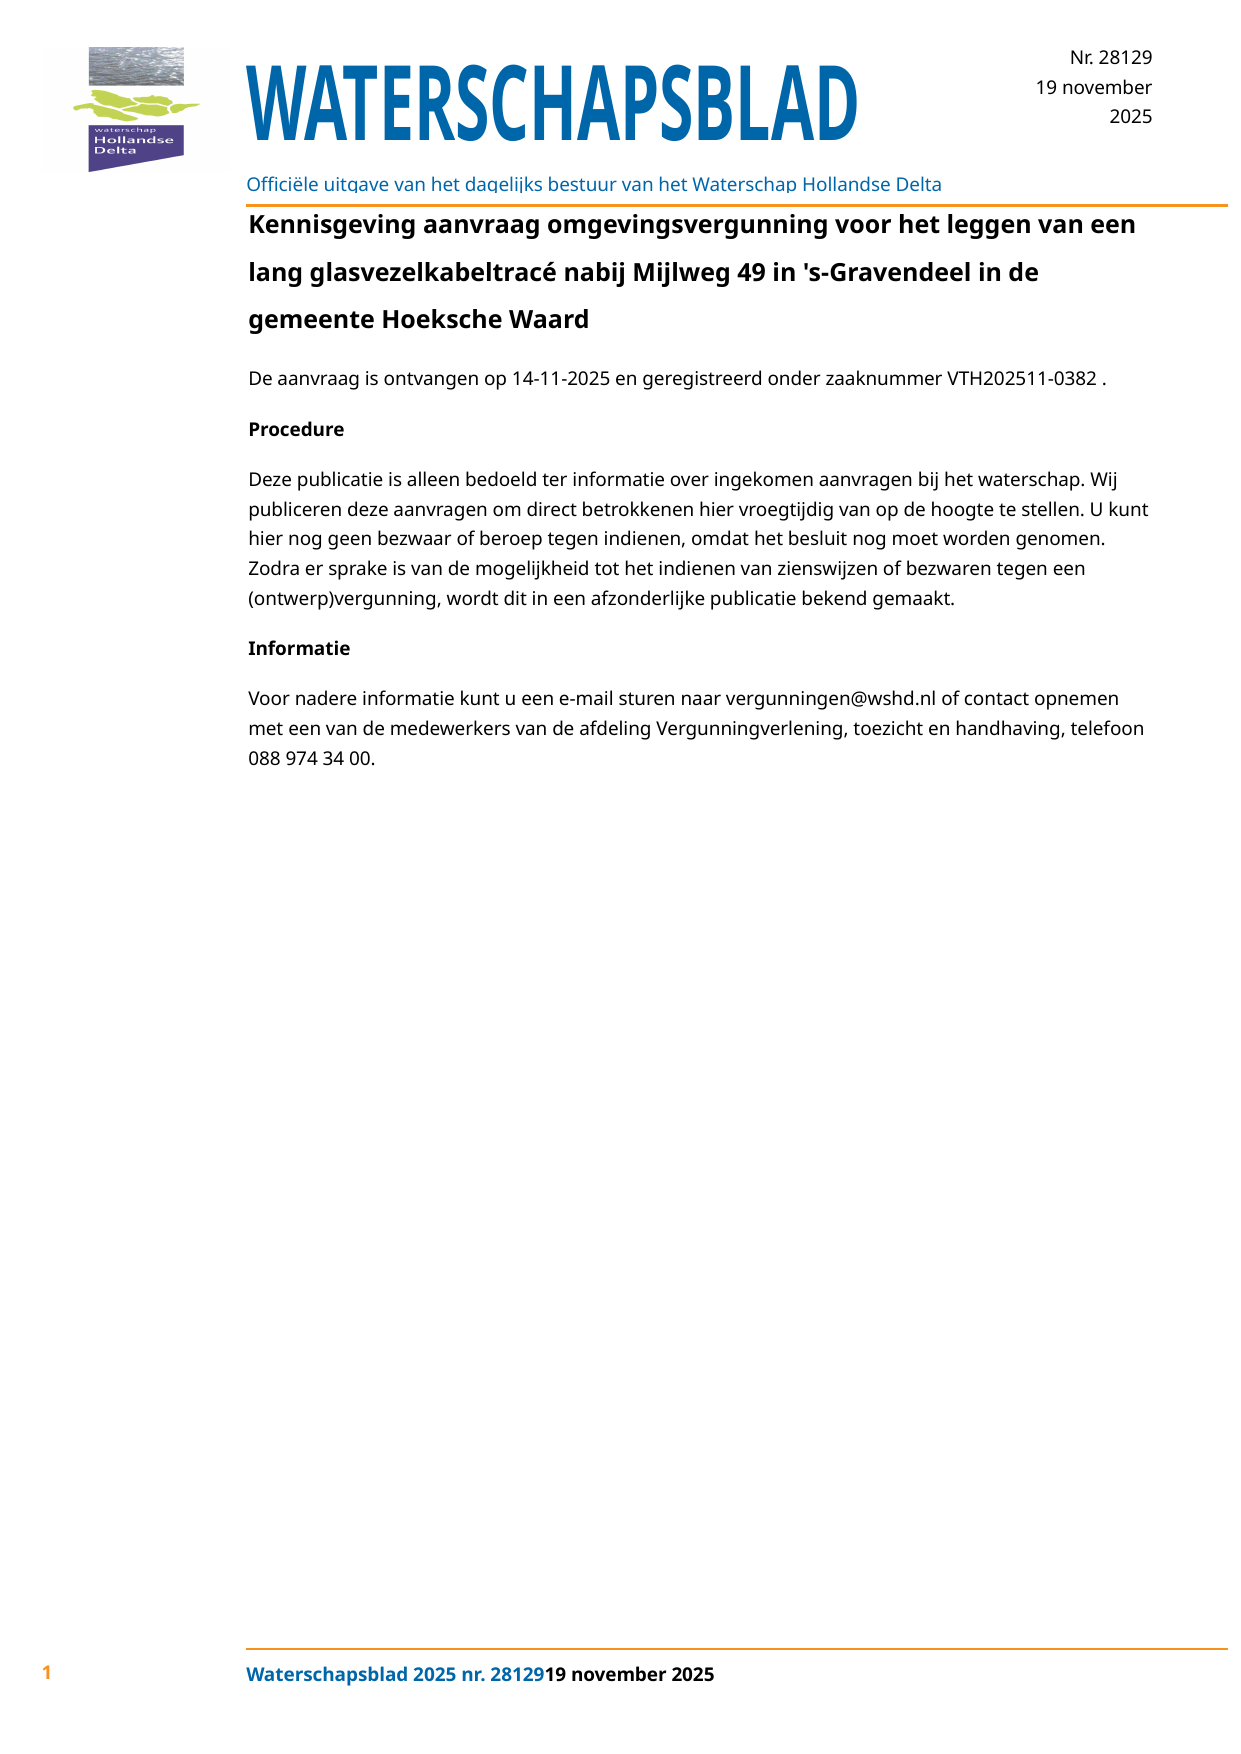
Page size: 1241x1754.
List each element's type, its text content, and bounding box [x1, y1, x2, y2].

text Voor nadere informatie kunt u een e-mail sturen naar vergunningen@wshd.nl of contact opnemen met een van de medewerkers van de afdeling Vergunningverlening, toezicht en handhaving, telefoon 088 974 34 00. [248, 686, 1152, 770]
text Kennisgeving aanvraag omgevingsvergunning voor het leggen van een lang glasvezelkabeltracé nabij Mijlweg 49 in 's-Gravendeel in de gemeente Hoeksche Waard [248, 207, 1152, 336]
text De aanvraag is ontvangen op 14-11-2025 en geregistreerd onder zaaknummer VTH202511-0382 . [248, 366, 1152, 391]
text Deze publicatie is alleen bedoeld ter informatie over ingekomen aanvragen bij het waterschap. Wij publiceren deze aanvragen om direct betrokkenen hier vroegtijdig van op de hoogte te stellen. U kunt hier nog geen bezwaar of beroep tegen indienen, omdat het besluit nog moet worden genomen. Zodra er sprake is van de mogelijkheid tot het indienen van zienswijzen of bezwaren tegen een (ontwerp)vergunning, wordt dit in een afzonderlijke publicatie bekend gemaakt. [248, 466, 1152, 610]
text Informatie [248, 635, 1152, 661]
text Procedure [248, 416, 1152, 442]
picture [41, 47, 231, 172]
